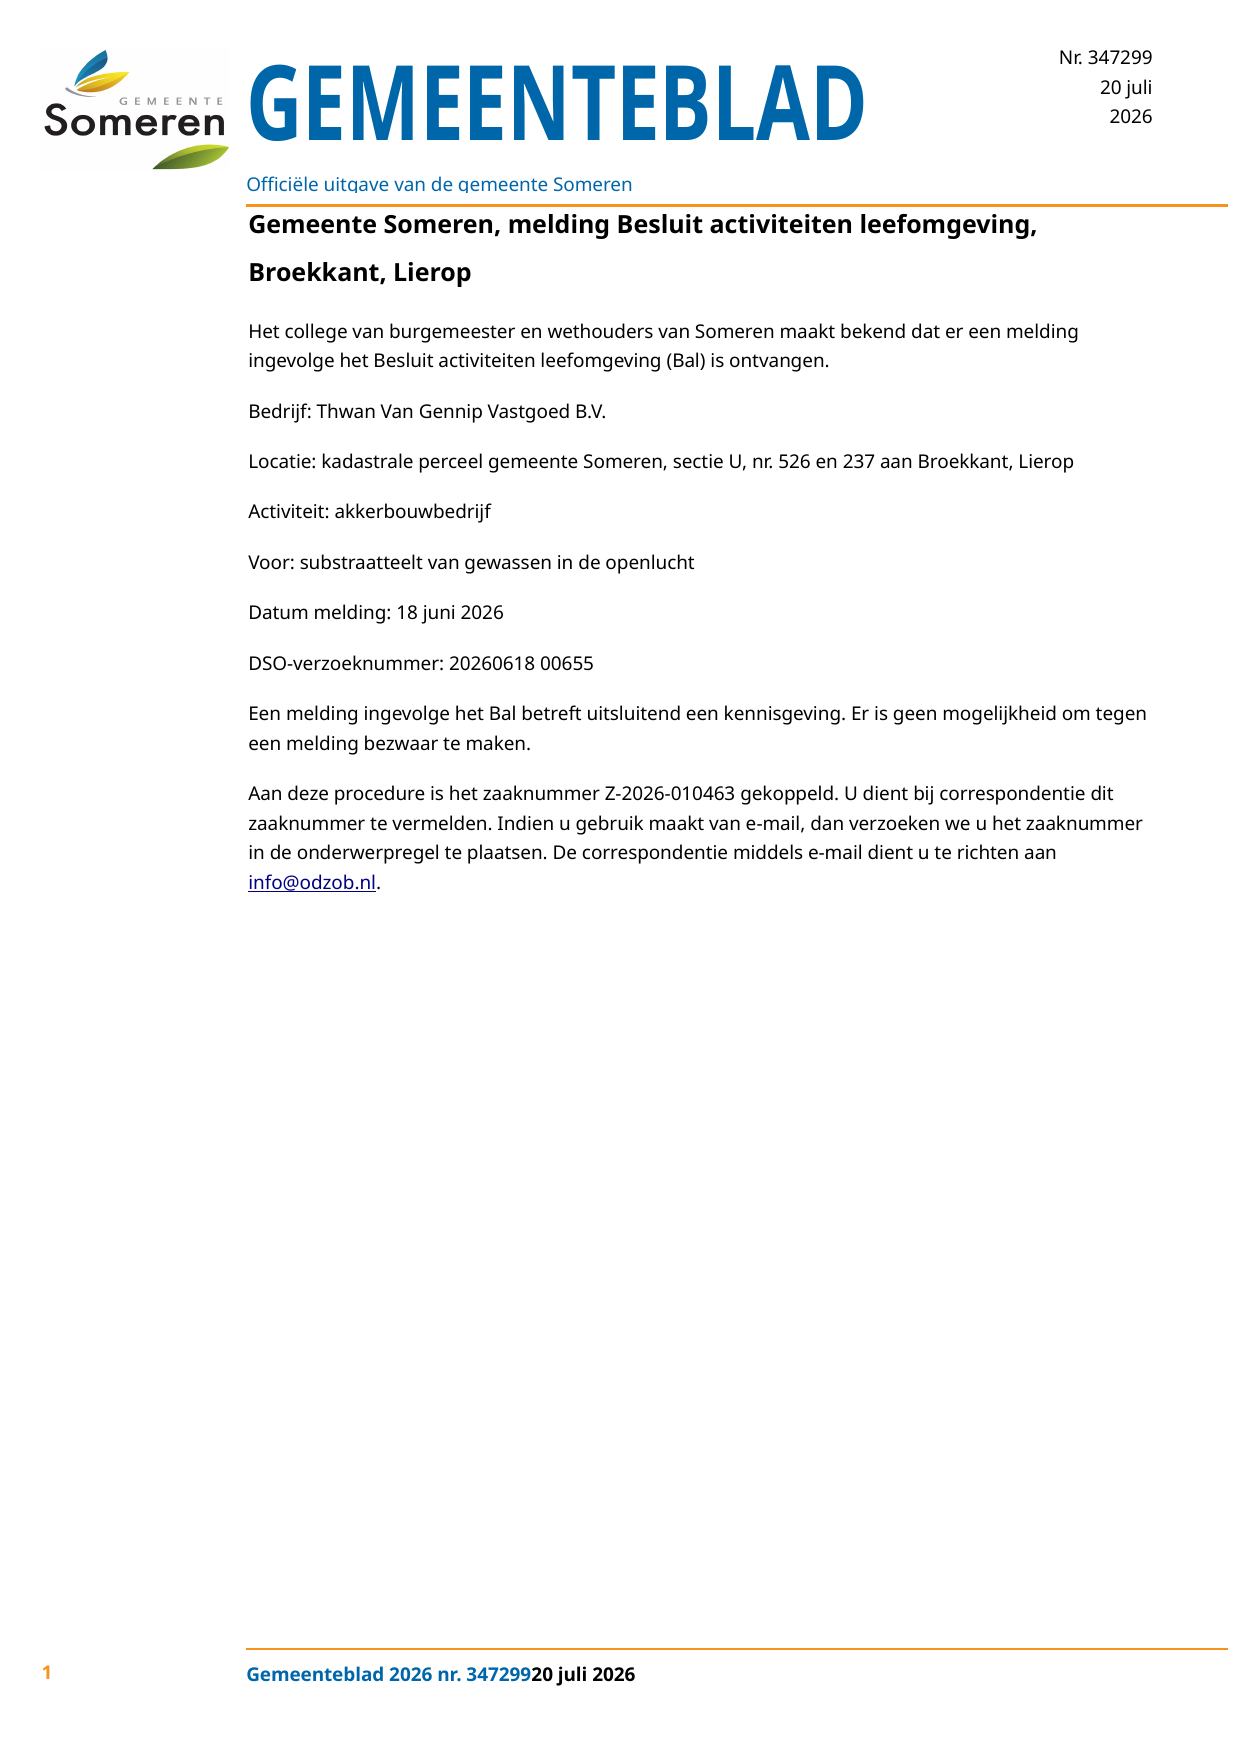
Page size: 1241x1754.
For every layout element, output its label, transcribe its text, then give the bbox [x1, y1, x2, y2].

text Gemeente Someren, melding Besluit activiteiten leefomgeving, Broekkant, Lierop [248, 207, 1152, 288]
picture [41, 47, 231, 172]
text Een melding ingevolge het Bal betreft uitsluitend een kennisgeving. Er is geen mogelijkheid om tegen een melding bezwaar te maken. [248, 700, 1152, 756]
text Bedrijf: Thwan Van Gennip Vastgoed B.V. [248, 398, 1152, 424]
text DSO-verzoeknummer: 20260618 00655 [248, 650, 1152, 676]
text Datum melding: 18 juni 2026 [248, 599, 1152, 625]
text Voor: substraatteelt van gewassen in de openlucht [248, 549, 1152, 575]
text Locatie: kadastrale perceel gemeente Someren, sectie U, nr. 526 en 237 aan Broekkant, Lierop [248, 448, 1152, 474]
text Activiteit: akkerbouwbedrijf [248, 499, 1152, 524]
text Aan deze procedure is het zaaknummer Z-2026-010463 gekoppeld. U dient bij correspondentie dit zaaknummer te vermelden. Indien u gebruik maakt van e-mail, dan verzoeken we u het zaaknummer in de onderwerpregel te plaatsen. De correspondentie middels e-mail dient u te richten aan info@odzob.nl. [248, 780, 1152, 895]
text Het college van burgemeester en wethouders van Someren maakt bekend dat er een melding ingevolge het Besluit activiteiten leefomgeving (Bal) is ontvangen. [248, 318, 1152, 373]
